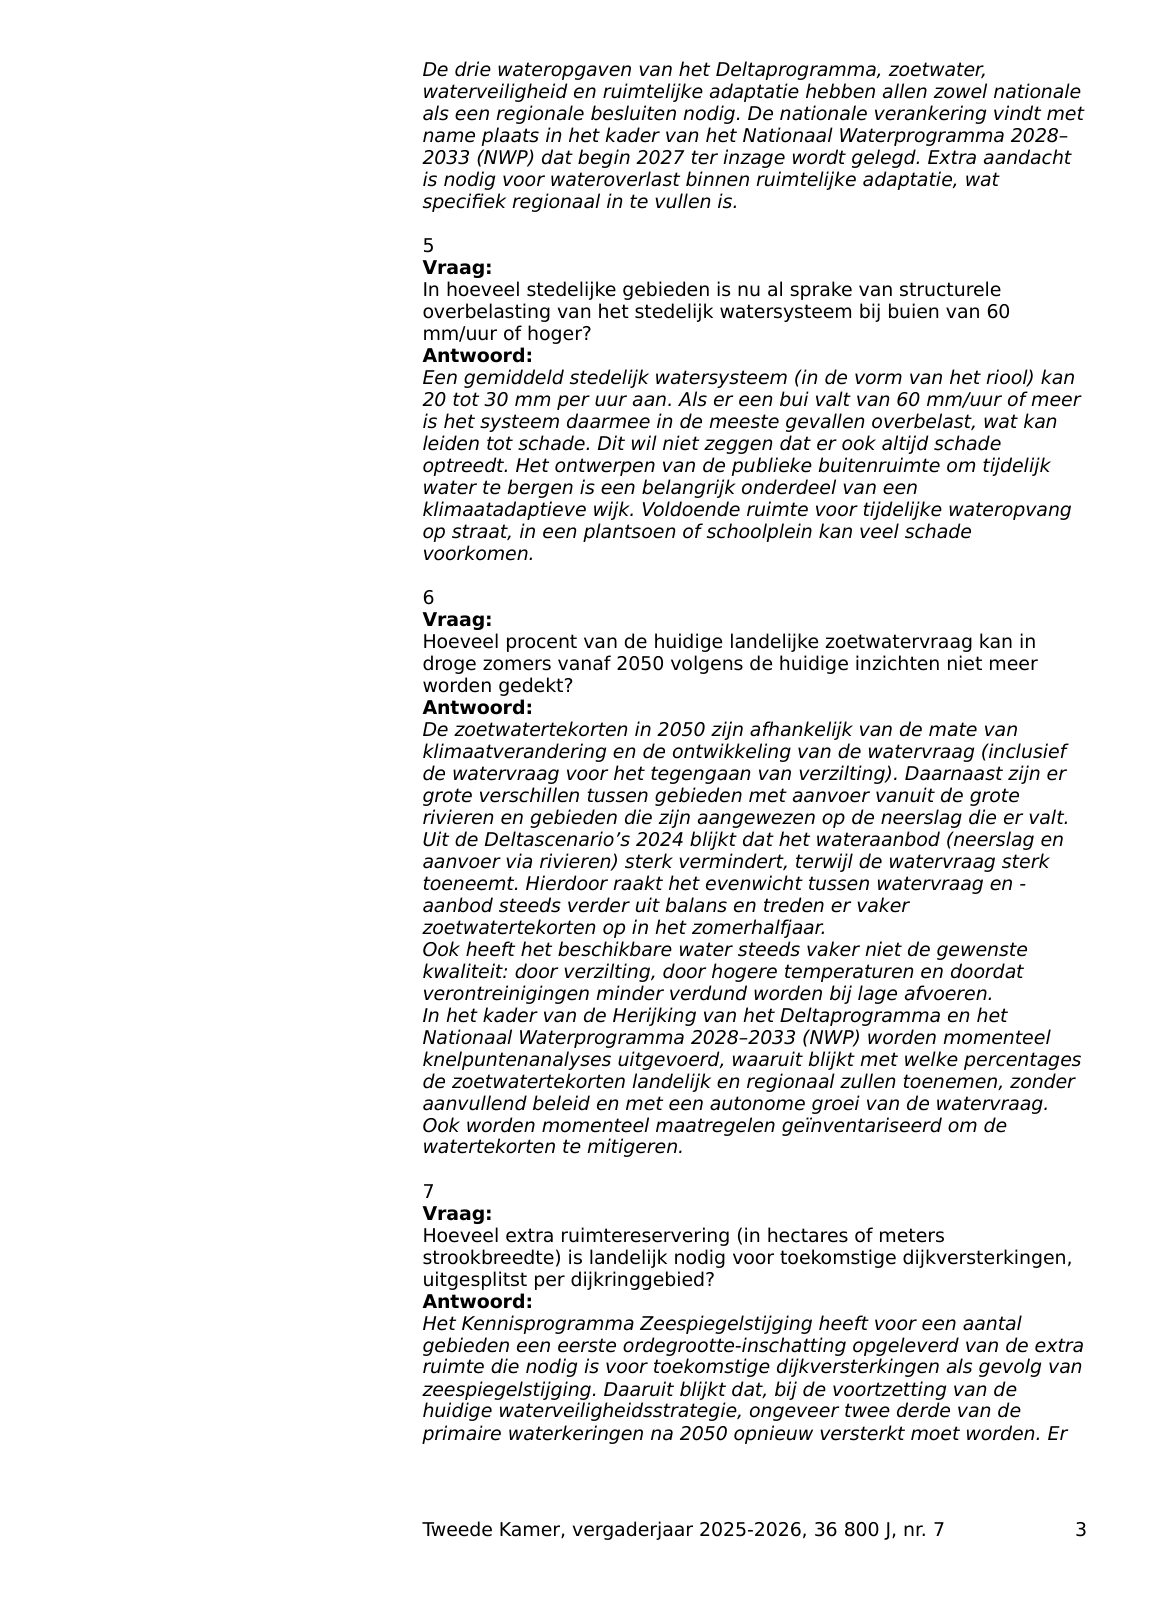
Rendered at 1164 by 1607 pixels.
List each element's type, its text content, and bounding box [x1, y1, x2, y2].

text De drie wateropgaven van het Deltaprogramma, zoetwater, waterveiligheid en ruimtelijke adaptatie hebben allen zowel nationale als een regionale besluiten nodig. De nationale verankering vindt met name plaats in het kader van het Nationaal Waterprogramma 2028–2033 (NWP) dat begin 2027 ter inzage wordt gelegd. Extra aandacht is nodig voor wateroverlast binnen ruimtelijke adaptatie, wat specifiek regionaal in te vullen is. [422, 59, 1087, 213]
text Antwoord: [422, 697, 1087, 719]
text 5 [422, 235, 1087, 257]
text Vraag: [422, 257, 1087, 279]
text In hoeveel stedelijke gebieden is nu al sprake van structurele overbelasting van het stedelijk watersysteem bij buien van 60 mm/uur of hoger? [422, 279, 1087, 345]
text Vraag: [422, 609, 1087, 631]
text Antwoord: [422, 1291, 1087, 1312]
text De zoetwatertekorten in 2050 zijn afhankelijk van de mate van klimaatverandering en de ontwikkeling van de watervraag (inclusief de watervraag voor het tegengaan van verzilting). Daarnaast zijn er grote verschillen tussen gebieden met aanvoer vanuit de grote rivieren en gebieden die zijn aangewezen op de neerslag die er valt. [422, 719, 1087, 829]
text In het kader van de Herijking van het Deltaprogramma en het Nationaal Waterprogramma 2028–2033 (NWP) worden momenteel knelpuntenanalyses uitgevoerd, waaruit blijkt met welke percentages de zoetwatertekorten landelijk en regionaal zullen toenemen, zonder aanvullend beleid en met een autonome groei van de watervraag. Ook worden momenteel maatregelen geïnventariseerd om de watertekorten te mitigeren. [422, 1004, 1087, 1158]
text Een gemiddeld stedelijk watersysteem (in de vorm van het riool) kan 20 tot 30 mm per uur aan. Als er een bui valt van 60 mm/uur of meer is het systeem daarmee in de meeste gevallen overbelast, wat kan leiden tot schade. Dit wil niet zeggen dat er ook altijd schade optreedt. Het ontwerpen van de publieke buitenruimte om tijdelijk water te bergen is een belangrijk onderdeel van een klimaatadaptieve wijk. Voldoende ruimte voor tijdelijke wateropvang op straat, in een plantsoen of schoolplein kan veel schade voorkomen. [422, 367, 1087, 565]
text 6 [422, 587, 1087, 609]
text Vraag: [422, 1203, 1087, 1224]
text Het Kennisprogramma Zeespiegelstijging heeft voor een aantal gebieden een eerste ordegrootte-inschatting opgeleverd van de extra ruimte die nodig is voor toekomstige dijkversterkingen als gevolg van zeespiegelstijging. Daaruit blijkt dat, bij de voortzetting van de huidige waterveiligheidsstrategie, ongeveer twee derde van de primaire waterkeringen na 2050 opnieuw versterkt moet worden. Er [422, 1312, 1087, 1444]
text Hoeveel procent van de huidige landelijke zoetwatervraag kan in droge zomers vanaf 2050 volgens de huidige inzichten niet meer worden gedekt? [422, 631, 1087, 697]
text Uit de Deltascenario’s 2024 blijkt dat het wateraanbod (neerslag en aanvoer via rivieren) sterk vermindert, terwijl de watervraag sterk toeneemt. Hierdoor raakt het evenwicht tussen watervraag en -aanbod steeds verder uit balans en treden er vaker zoetwatertekorten op in het zomerhalfjaar. [422, 829, 1087, 939]
text 7 [422, 1181, 1087, 1203]
text Hoeveel extra ruimtereservering (in hectares of meters strookbreedte) is landelijk nodig voor toekomstige dijkversterkingen, uitgesplitst per dijkringgebied? [422, 1224, 1087, 1291]
text Ook heeft het beschikbare water steeds vaker niet de gewenste kwaliteit: door verzilting, door hogere temperaturen en doordat verontreinigingen minder verdund worden bij lage afvoeren. [422, 939, 1087, 1004]
text Antwoord: [422, 345, 1087, 367]
